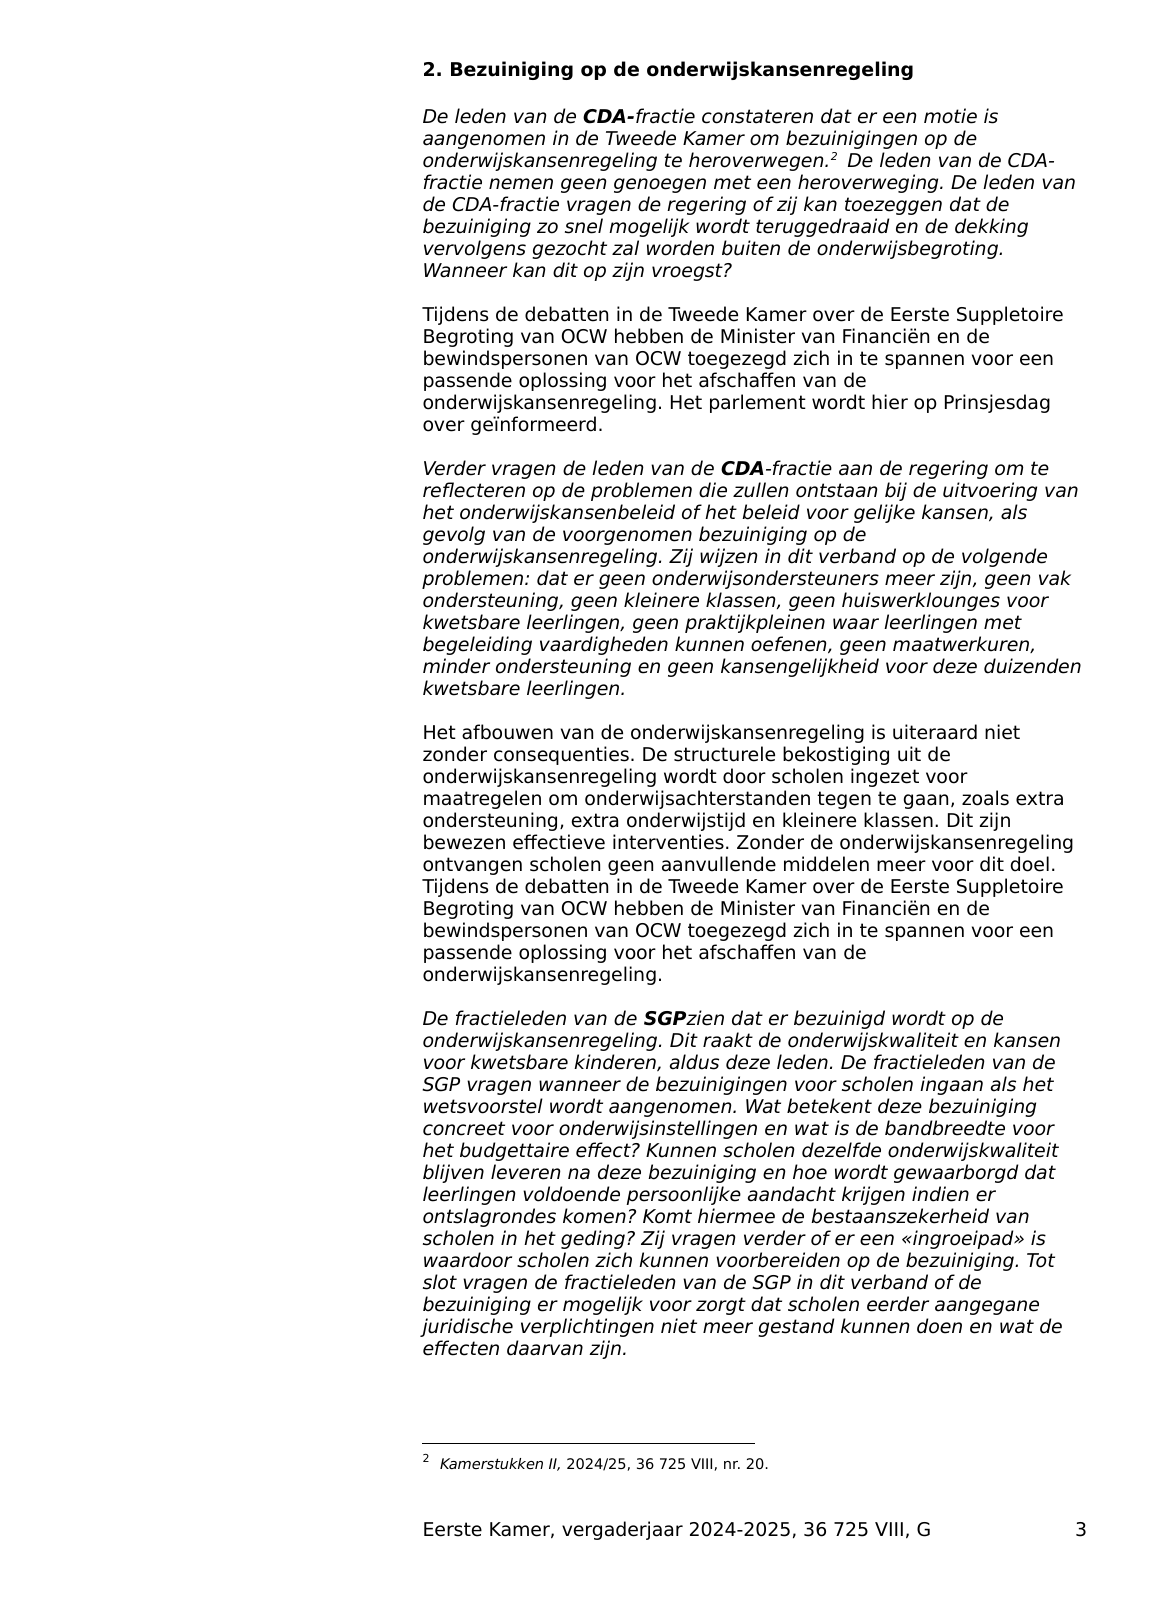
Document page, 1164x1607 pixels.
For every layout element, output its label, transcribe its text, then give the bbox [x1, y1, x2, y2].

text Verder vragen de leden van de CDA-fractie aan de regering om te reflecteren op de problemen die zullen ontstaan bij de uitvoering van het onderwijskansenbeleid of het beleid voor gelijke kansen, als gevolg van de voorgenomen bezuiniging op de onderwijskansenregeling. Zij wijzen in dit verband op de volgende problemen: dat er geen onderwijsondersteuners meer zijn, geen vak ondersteuning, geen kleinere klassen, geen huiswerklounges voor kwetsbare leerlingen, geen praktijkpleinen waar leerlingen met begeleiding vaardigheden kunnen oefenen, geen maatwerkuren, minder ondersteuning en geen kansengelijkheid voor deze duizenden kwetsbare leerlingen. [422, 458, 1087, 700]
text Het afbouwen van de onderwijskansenregeling is uiteraard niet zonder consequenties. De structurele bekostiging uit de onderwijskansenregeling wordt door scholen ingezet voor maatregelen om onderwijsachterstanden tegen te gaan, zoals extra ondersteuning, extra onderwijstijd en kleinere klassen. Dit zijn bewezen effectieve interventies. Zonder de onderwijskansenregeling ontvangen scholen geen aanvullende middelen meer voor dit doel. Tijdens de debatten in de Tweede Kamer over de Eerste Suppletoire Begroting van OCW hebben de Minister van Financiën en de bewindspersonen van OCW toegezegd zich in te spannen voor een passende oplossing voor het afschaffen van de onderwijskansenregeling. [422, 722, 1087, 986]
text De fractieleden van de SGPzien dat er bezuinigd wordt op de onderwijskansenregeling. Dit raakt de onderwijskwaliteit en kansen voor kwetsbare kinderen, aldus deze leden. De fractieleden van de SGP vragen wanneer de bezuinigingen voor scholen ingaan als het wetsvoorstel wordt aangenomen. Wat betekent deze bezuiniging concreet voor onderwijsinstellingen en wat is de bandbreedte voor het budgettaire effect? Kunnen scholen dezelfde onderwijskwaliteit blijven leveren na deze bezuiniging en hoe wordt gewaarborgd dat leerlingen voldoende persoonlijke aandacht krijgen indien er ontslagrondes komen? Komt hiermee de bestaanszekerheid van scholen in het geding? Zij vragen verder of er een «ingroeipad» is waardoor scholen zich kunnen voorbereiden op de bezuiniging. Tot slot vragen de fractieleden van de SGP in dit verband of de bezuiniging er mogelijk voor zorgt dat scholen eerder aangegane juridische verplichtingen niet meer gestand kunnen doen en wat de effecten daarvan zijn. [422, 1008, 1087, 1360]
text Tijdens de debatten in de Tweede Kamer over de Eerste Suppletoire Begroting van OCW hebben de Minister van Financiën en de bewindspersonen van OCW toegezegd zich in te spannen voor een passende oplossing voor het afschaffen van de onderwijskansenregeling. Het parlement wordt hier op Prinsjesdag over geïnformeerd. [422, 304, 1087, 436]
subtitle 2. Bezuiniging op de onderwijskansenregeling [422, 59, 1087, 81]
text De leden van de CDA-fractie constateren dat er een motie is aangenomen in de Tweede Kamer om bezuinigingen op de onderwijskansenregeling te heroverwegen. De leden van de CDA-fractie nemen geen genoegen met een heroverweging. De leden van de CDA-fractie vragen de regering of zij kan toezeggen dat de bezuiniging zo snel mogelijk wordt teruggedraaid en de dekking vervolgens gezocht zal worden buiten de onderwijsbegroting. Wanneer kan dit op zijn vroegst? [422, 106, 1087, 282]
text Kamerstukken II, 2024/25, 36 725 VIII, nr. 20. [422, 1452, 1087, 1474]
